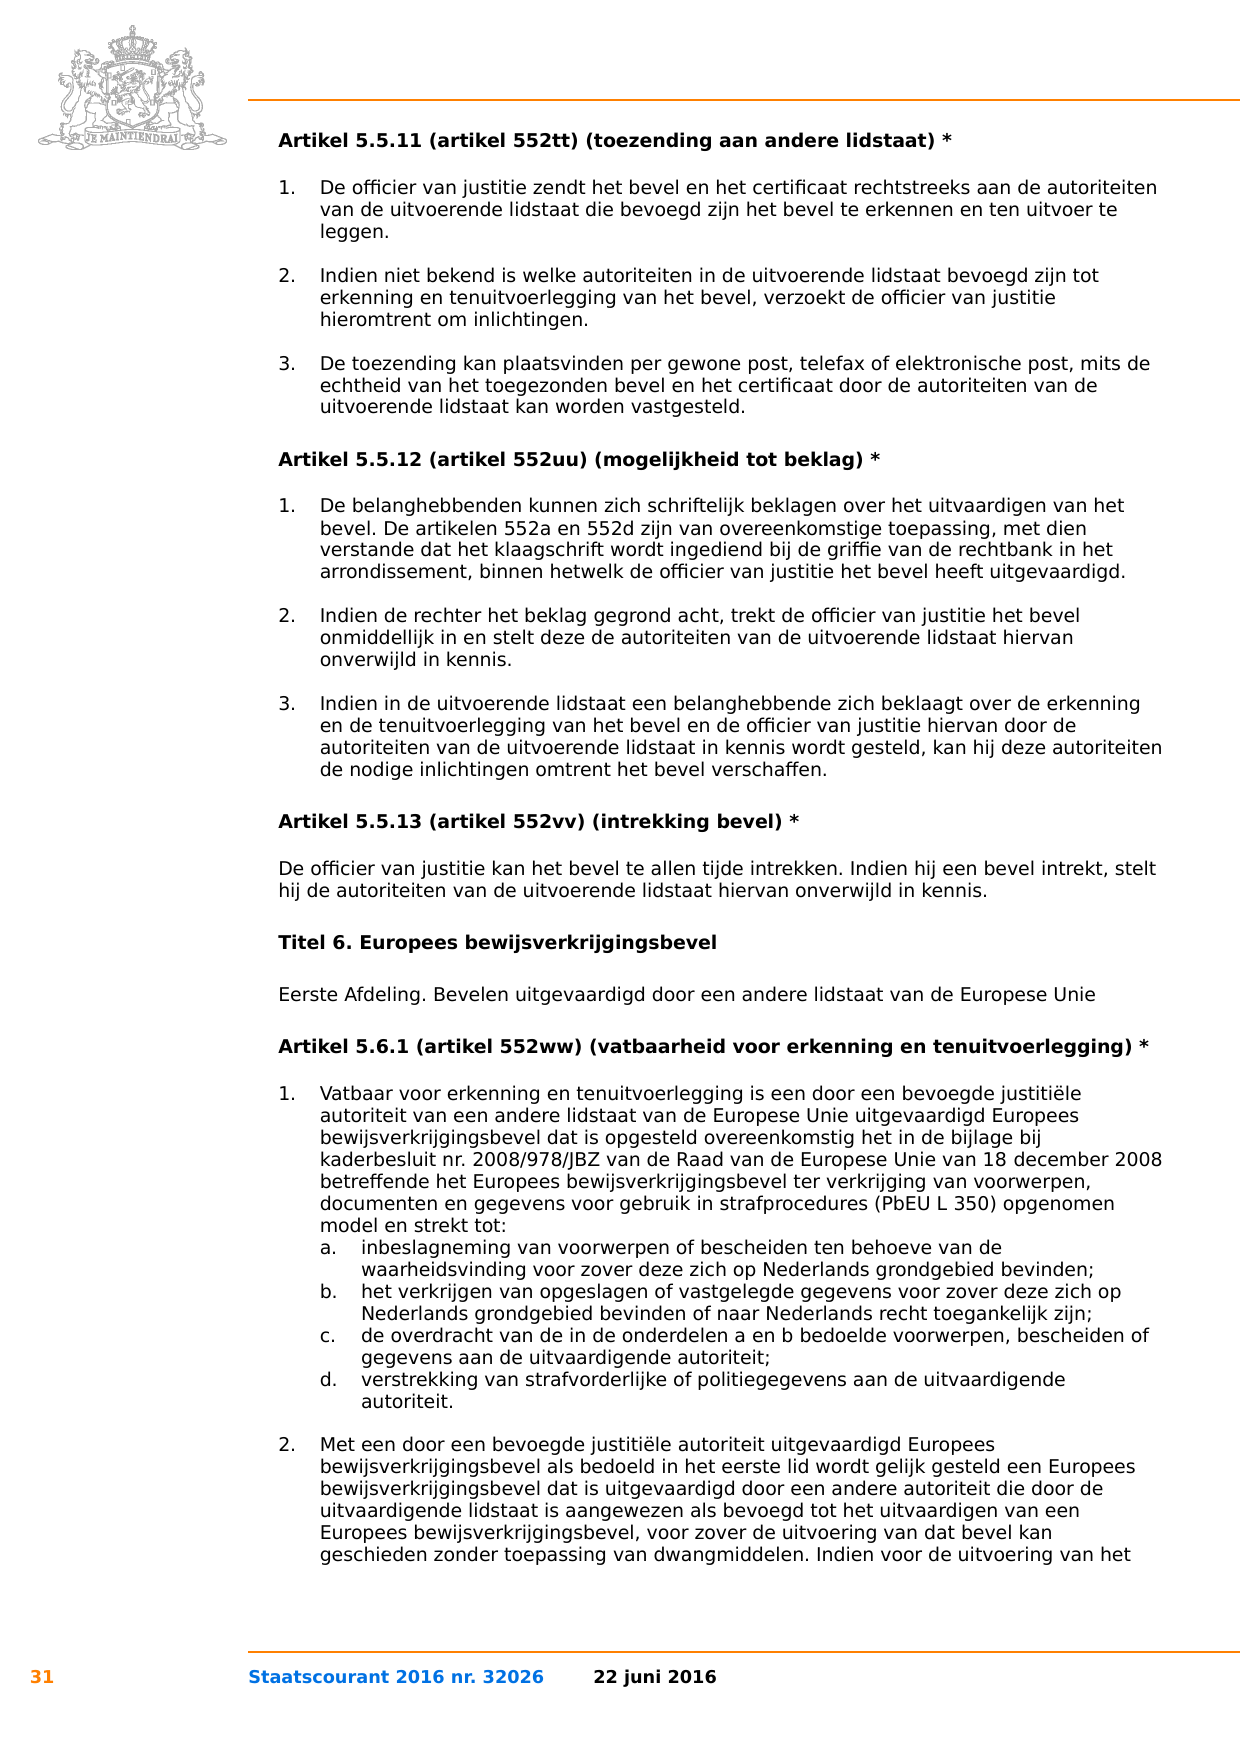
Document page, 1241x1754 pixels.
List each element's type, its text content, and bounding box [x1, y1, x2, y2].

subtitle Artikel 5.5.11 (artikel 552tt) (toezending aan andere lidstaat) * [278, 130, 1163, 152]
text d. verstrekking van strafvorderlijke of politiegegevens aan de uitvaardigende autoriteit. [319, 1368, 1163, 1412]
subtitle Titel 6. Europees bewijsverkrijgingsbevel [278, 932, 1163, 954]
text 1. De officier van justitie zendt het bevel en het certificaat rechtstreeks aan de autoriteiten van de uitvoerende lidstaat die bevoegd zijn het bevel te erkennen en ten uitvoer te leggen. [278, 177, 1163, 243]
text 3. De toezending kan plaatsvinden per gewone post, telefax of elektronische post, mits de echtheid van het toegezonden bevel en het certificaat door de autoriteiten van de uitvoerende lidstaat kan worden vastgesteld. [278, 352, 1163, 418]
text 2. Indien niet bekend is welke autoriteiten in de uitvoerende lidstaat bevoegd zijn tot erkenning en tenuitvoerlegging van het bevel, verzoekt de officier van justitie hieromtrent om inlichtingen. [278, 265, 1163, 331]
text b. het verkrijgen van opgeslagen of vastgelegde gegevens voor zover deze zich op Nederlands grondgebied bevinden of naar Nederlands recht toegankelijk zijn; [319, 1281, 1163, 1324]
text c. de overdracht van de in de onderdelen a en b bedoelde voorwerpen, bescheiden of gegevens aan de uitvaardigende autoriteit; [319, 1324, 1163, 1368]
text 3. Indien in de uitvoerende lidstaat een belanghebbende zich beklaagt over de erkenning en de tenuitvoerlegging van het bevel en de officier van justitie hiervan door de autoriteiten van de uitvoerende lidstaat in kennis wordt gesteld, kan hij deze autoriteiten de nodige inlichtingen omtrent het bevel verschaffen. [278, 693, 1163, 781]
text 2. Met een door een bevoegde justitiële autoriteit uitgevaardigd Europees bewijsverkrijgingsbevel als bedoeld in het eerste lid wordt gelijk gesteld een Europees bewijsverkrijgingsbevel dat is uitgevaardigd door een andere autoriteit die door de uitvaardigende lidstaat is aangewezen als bevoegd tot het uitvaardigen van een Europees bewijsverkrijgingsbevel, voor zover de uitvoering van dat bevel kan geschieden zonder toepassing van dwangmiddelen. Indien voor de uitvoering van het [278, 1434, 1163, 1566]
text 2. Indien de rechter het beklag gegrond acht, trekt de officier van justitie het bevel onmiddellijk in en stelt deze de autoriteiten van de uitvoerende lidstaat hiervan onverwijld in kennis. [278, 605, 1163, 671]
text a. inbeslagneming van voorwerpen of bescheiden ten behoeve van de waarheidsvinding voor zover deze zich op Nederlands grondgebied bevinden; [319, 1237, 1163, 1281]
text De officier van justitie kan het bevel te allen tijde intrekken. Indien hij een bevel intrekt, stelt hij de autoriteiten van de uitvoerende lidstaat hiervan onverwijld in kennis. [278, 858, 1163, 902]
text 1. Vatbaar voor erkenning en tenuitvoerlegging is een door een bevoegde justitiële autoriteit van een andere lidstaat van de Europese Unie uitgevaardigd Europees bewijsverkrijgingsbevel dat is opgesteld overeenkomstig het in de bijlage bij kaderbesluit nr. 2008/978/JBZ van de Raad van de Europese Unie van 18 december 2008 betreffende het Europees bewijsverkrijgingsbevel ter verkrijging van voorwerpen, documenten en gegevens voor gebruik in strafprocedures (PbEU L 350) opgenomen model en strekt tot: [278, 1083, 1163, 1237]
subtitle Eerste Afdeling. Bevelen uitgevaardigd door een andere lidstaat van de Europese Unie [278, 984, 1163, 1006]
subtitle Artikel 5.5.12 (artikel 552uu) (mogelijkheid tot beklag) * [278, 448, 1163, 470]
subtitle Artikel 5.5.13 (artikel 552vv) (intrekking bevel) * [278, 811, 1163, 833]
text 1. De belanghebbenden kunnen zich schriftelijk beklagen over het uitvaardigen van het bevel. De artikelen 552a en 552d zijn van overeenkomstige toepassing, met dien verstande dat het klaagschrift wordt ingediend bij de griffie van de rechtbank in het arrondissement, binnen hetwelk de officier van justitie het bevel heeft uitgevaardigd. [278, 495, 1163, 583]
picture [38, 25, 227, 150]
subtitle Artikel 5.6.1 (artikel 552ww) (vatbaarheid voor erkenning en tenuitvoerlegging) * [278, 1036, 1163, 1058]
